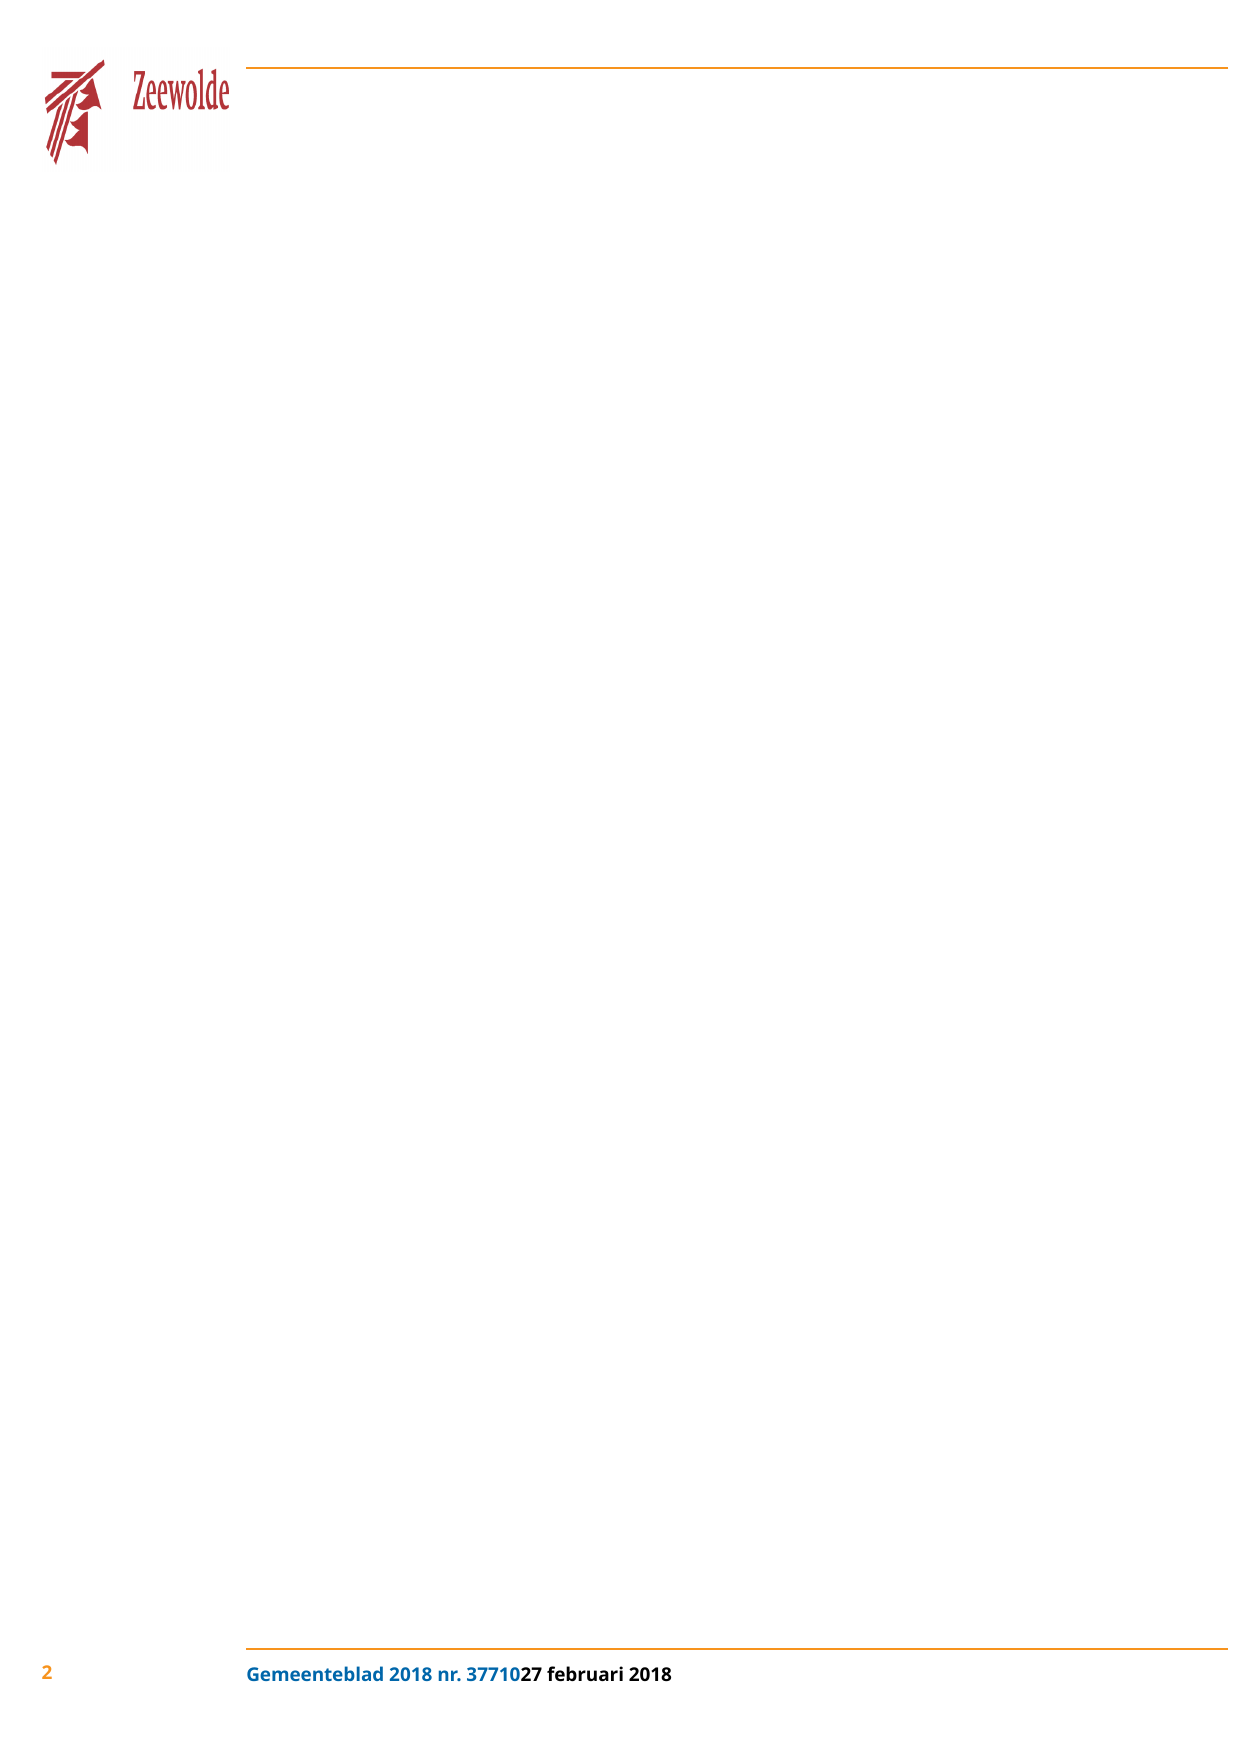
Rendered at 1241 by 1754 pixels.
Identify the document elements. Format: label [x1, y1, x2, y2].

picture [41, 47, 231, 172]
